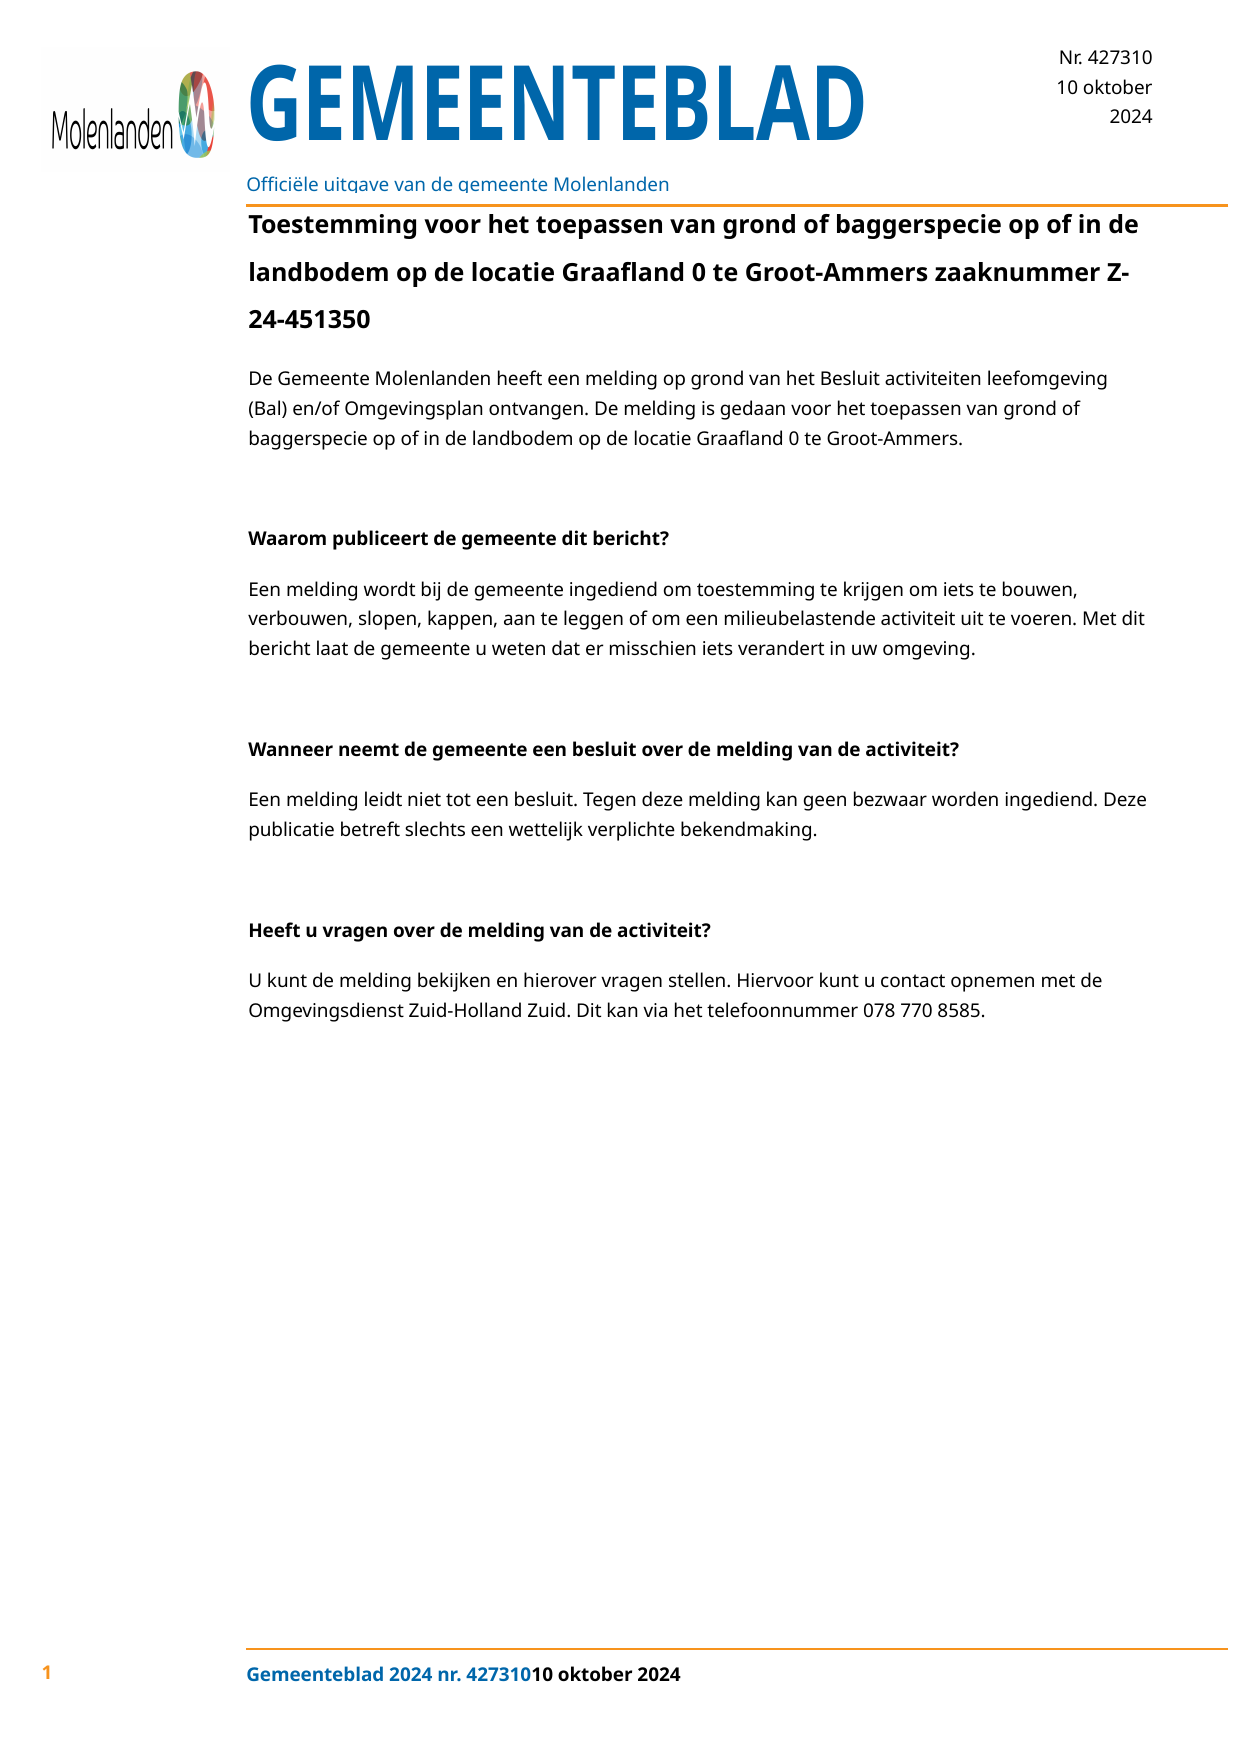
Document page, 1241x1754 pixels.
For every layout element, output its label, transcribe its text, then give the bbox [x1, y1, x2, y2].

text Een melding wordt bij de gemeente ingediend om toestemming te krijgen om iets te bouwen, verbouwen, slopen, kappen, aan te leggen of om een milieubelastende activiteit uit te voeren. Met dit bericht laat de gemeente u weten dat er misschien iets verandert in uw omgeving. [248, 576, 1152, 661]
text De Gemeente Molenlanden heeft een melding op grond van het Besluit activiteiten leefomgeving (Bal) en/of Omgevingsplan ontvangen. De melding is gedaan voor het toepassen van grond of baggerspecie op of in de landbodem op de locatie Graafland 0 te Groot-Ammers. [248, 366, 1152, 450]
text Een melding leidt niet tot een besluit. Tegen deze melding kan geen bezwaar worden ingediend. Deze publicatie betreft slechts een wettelijk verplichte bekendmaking. [248, 786, 1152, 842]
text Wanneer neemt de gemeente een besluit over de melding van de activiteit? [248, 736, 1152, 762]
text Waarom publiceert de gemeente dit bericht? [248, 526, 1152, 551]
text Heeft u vragen over de melding van de activiteit? [248, 917, 1152, 942]
picture [41, 47, 231, 172]
text U kunt de melding bekijken en hierover vragen stellen. Hiervoor kunt u contact opnemen met de Omgevingsdienst Zuid-Holland Zuid. Dit kan via het telefoonnummer 078 770 8585. [248, 967, 1152, 1022]
text Toestemming voor het toepassen van grond of baggerspecie op of in de landbodem op de locatie Graafland 0 te Groot-Ammers zaaknummer Z-24-451350 [248, 207, 1152, 336]
